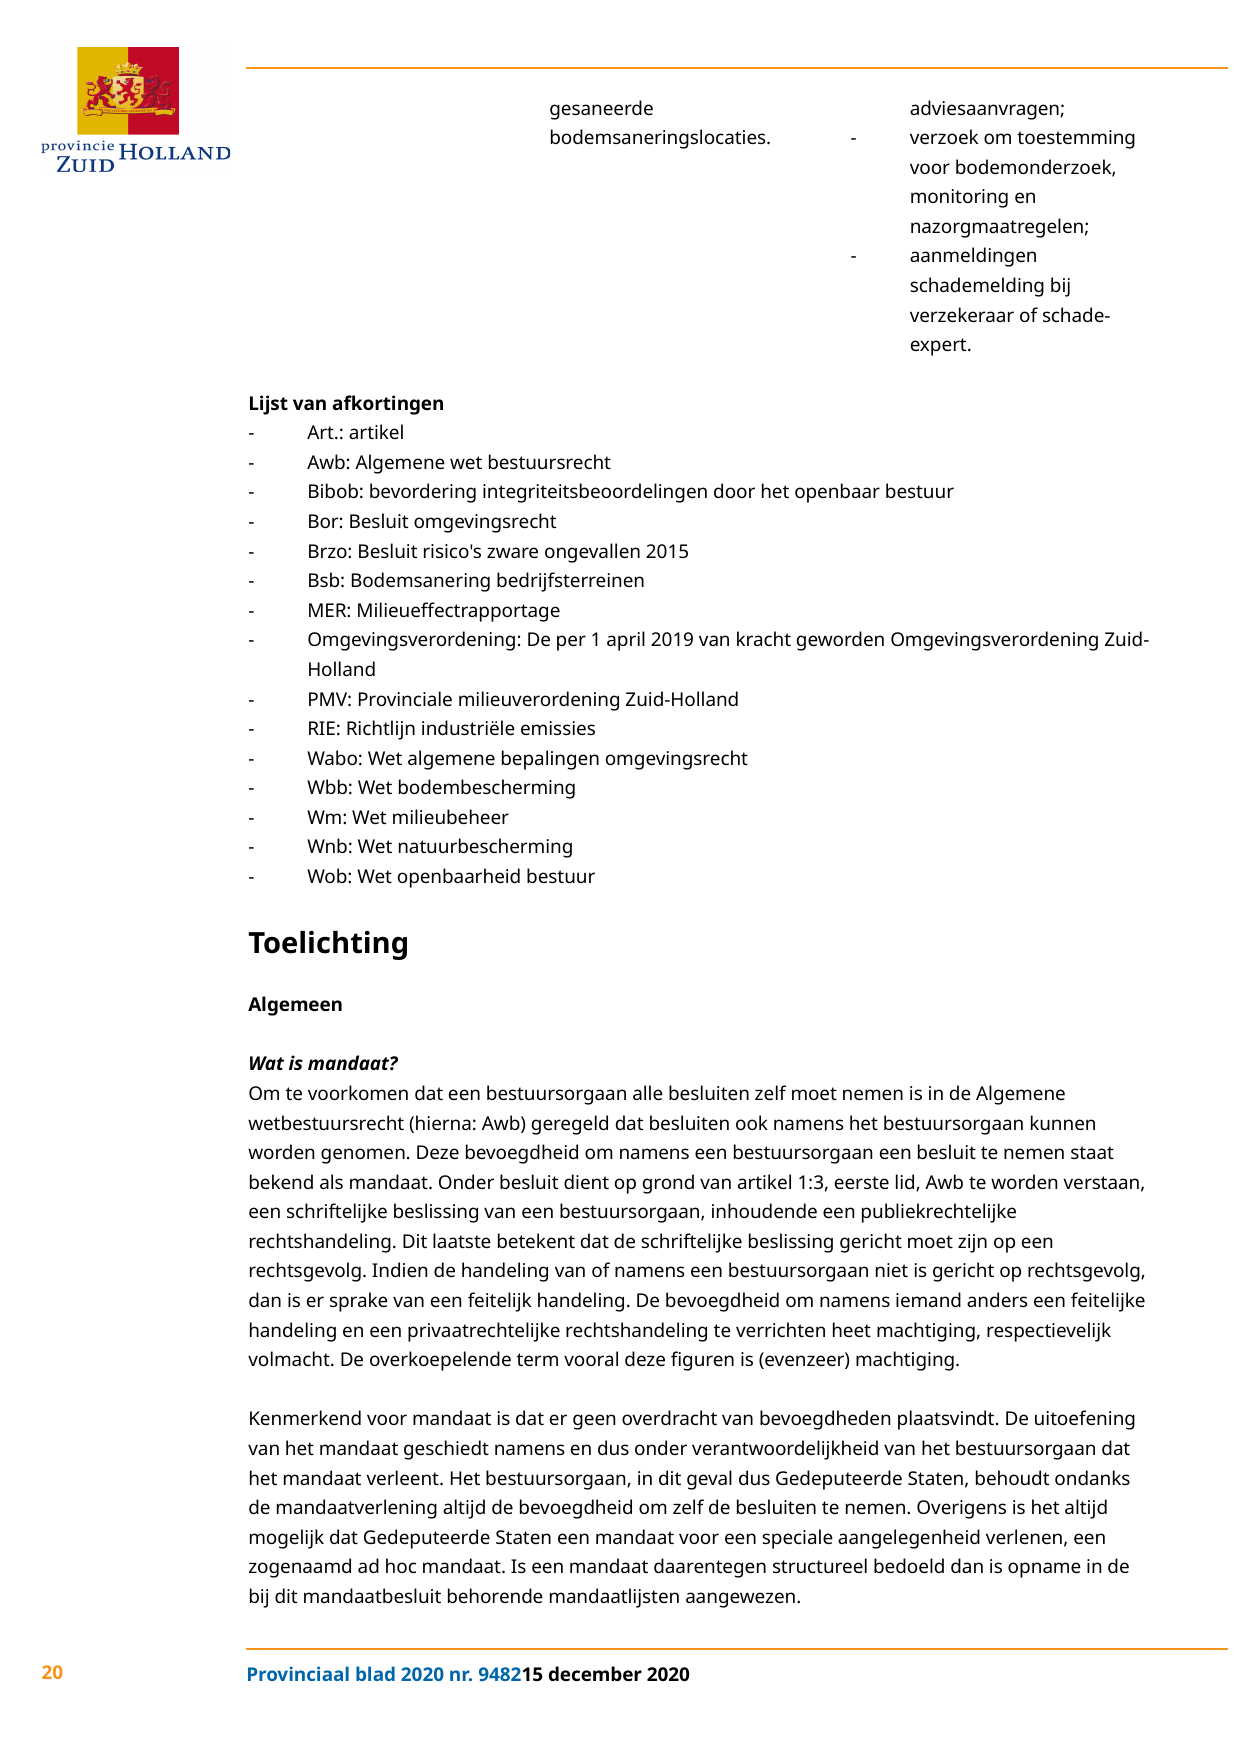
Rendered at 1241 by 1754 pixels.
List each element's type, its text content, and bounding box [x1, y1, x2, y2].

list Wnb: Wet natuurbescherming [248, 834, 1152, 859]
list Omgevingsverordening: De per 1 april 2019 van kracht geworden Omgevingsverordening Zuid-Holland [248, 627, 1152, 682]
list Wabo: Wet algemene bepalingen omgevingsrecht [248, 745, 1152, 771]
list Bor: Besluit omgevingsrecht [248, 508, 1152, 534]
list Awb: Algemene wet bestuursrecht [248, 449, 1152, 475]
text Om te voorkomen dat een bestuursorgaan alle besluiten zelf moet nemen is in de Algemene wetbestuursrecht (hierna: Awb) geregeld dat besluiten ook namens het bestuursorgaan kunnen worden genomen. Deze bevoegdheid om namens een bestuursorgaan een besluit te nemen staat bekend als mandaat. Onder besluit dient op grond van artikel 1:3, eerste lid, Awb te worden verstaan, een schriftelijke beslissing van een bestuursorgaan, inhoudende een publiekrechtelijke rechtshandeling. Dit laatste betekent dat de schriftelijke beslissing gericht moet zijn op een rechtsgevolg. Indien de handeling van of namens een bestuursorgaan niet is gericht op rechtsgevolg, dan is er sprake van een feitelijk handeling. De bevoegdheid om namens iemand anders een feitelijke handeling en een privaatrechtelijke rechtshandeling te verrichten heet machtiging, respectievelijk volmacht. De overkoepelende term vooral deze figuren is (evenzeer) machtiging. [248, 1080, 1152, 1372]
text Algemeen [248, 991, 1152, 1017]
text Toelichting [248, 922, 1152, 962]
list Wbb: Wet bodembescherming [248, 774, 1152, 800]
table_cell adviesaanvragen; verzoek om toestemming voor bodemonderzoek, monitoring en nazorgmaatregelen; aanmeldingen schademelding bij verzekeraar of schade-expert. [850, 95, 1152, 357]
list Wm: Wet milieubeheer [248, 804, 1152, 830]
text Wat is mandaat? [248, 1051, 1152, 1076]
list Art.: artikel [248, 419, 1152, 445]
text Kenmerkend voor mandaat is dat er geen overdracht van bevoegdheden plaatsvindt. De uitoefening van het mandaat geschiedt namens en dus onder verantwoordelijkheid van het bestuursorgaan dat het mandaat verleent. Het bestuursorgaan, in dit geval dus Gedeputeerde Staten, behoudt ondanks de mandaatverlening altijd de bevoegdheid om zelf de besluiten te nemen. Overigens is het altijd mogelijk dat Gedeputeerde Staten een mandaat voor een speciale aangelegenheid verlenen, een zogenaamd ad hoc mandaat. Is een mandaat daarentegen structureel bedoeld dan is opname in de bij dit mandaatbesluit behorende mandaatlijsten aangewezen. [248, 1406, 1152, 1609]
text Lijst van afkortingen [248, 390, 1152, 416]
list RIE: Richtlijn industriële emissies [248, 715, 1152, 741]
table_cell [248, 95, 549, 357]
list Bsb: Bodemsanering bedrijfsterreinen [248, 567, 1152, 593]
list PMV: Provinciale milieuverordening Zuid-Holland [248, 686, 1152, 712]
list Brzo: Besluit risico's zware ongevallen 2015 [248, 538, 1152, 564]
list MER: Milieueffectrapportage [248, 597, 1152, 623]
table_cell gesaneerde bodemsaneringslocaties. [549, 95, 850, 357]
list Bibob: bevordering integriteitsbeoordelingen door het openbaar bestuur [248, 479, 1152, 504]
list Wob: Wet openbaarheid bestuur [248, 863, 1152, 889]
picture [41, 47, 231, 172]
